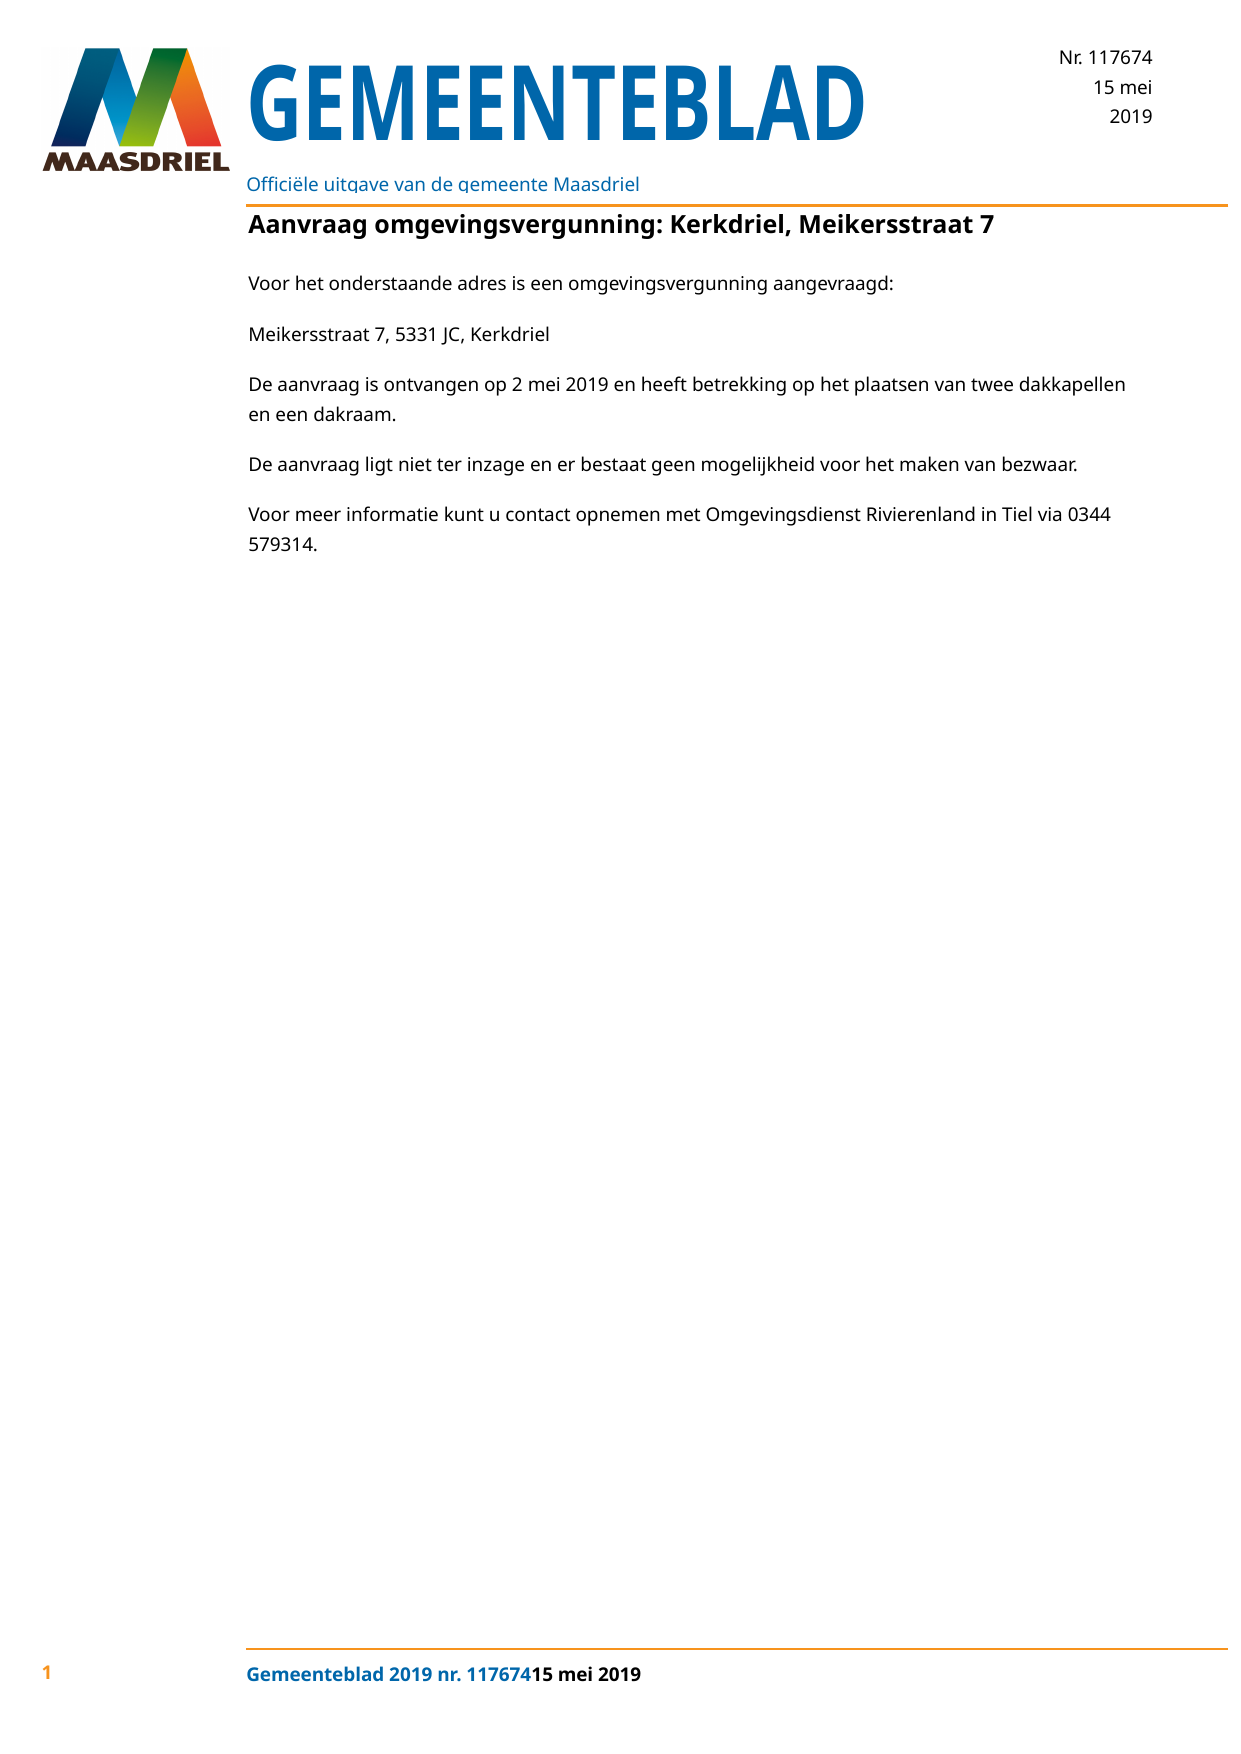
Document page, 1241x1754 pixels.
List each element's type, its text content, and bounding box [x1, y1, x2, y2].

text De aanvraag ligt niet ter inzage en er bestaat geen mogelijkheid voor het maken van bezwaar. [248, 451, 1152, 477]
text Meikersstraat 7, 5331 JC, Kerkdriel [248, 321, 1152, 346]
text Aanvraag omgevingsvergunning: Kerkdriel, Meikersstraat 7 [248, 207, 1152, 241]
text De aanvraag is ontvangen op 2 mei 2019 en heeft betrekking op het plaatsen van twee dakkapellen en een dakraam. [248, 371, 1152, 426]
text Voor meer informatie kunt u contact opnemen met Omgevingsdienst Rivierenland in Tiel via 0344 579314. [248, 502, 1152, 557]
picture [41, 47, 231, 172]
text Voor het onderstaande adres is een omgevingsvergunning aangevraagd: [248, 270, 1152, 296]
